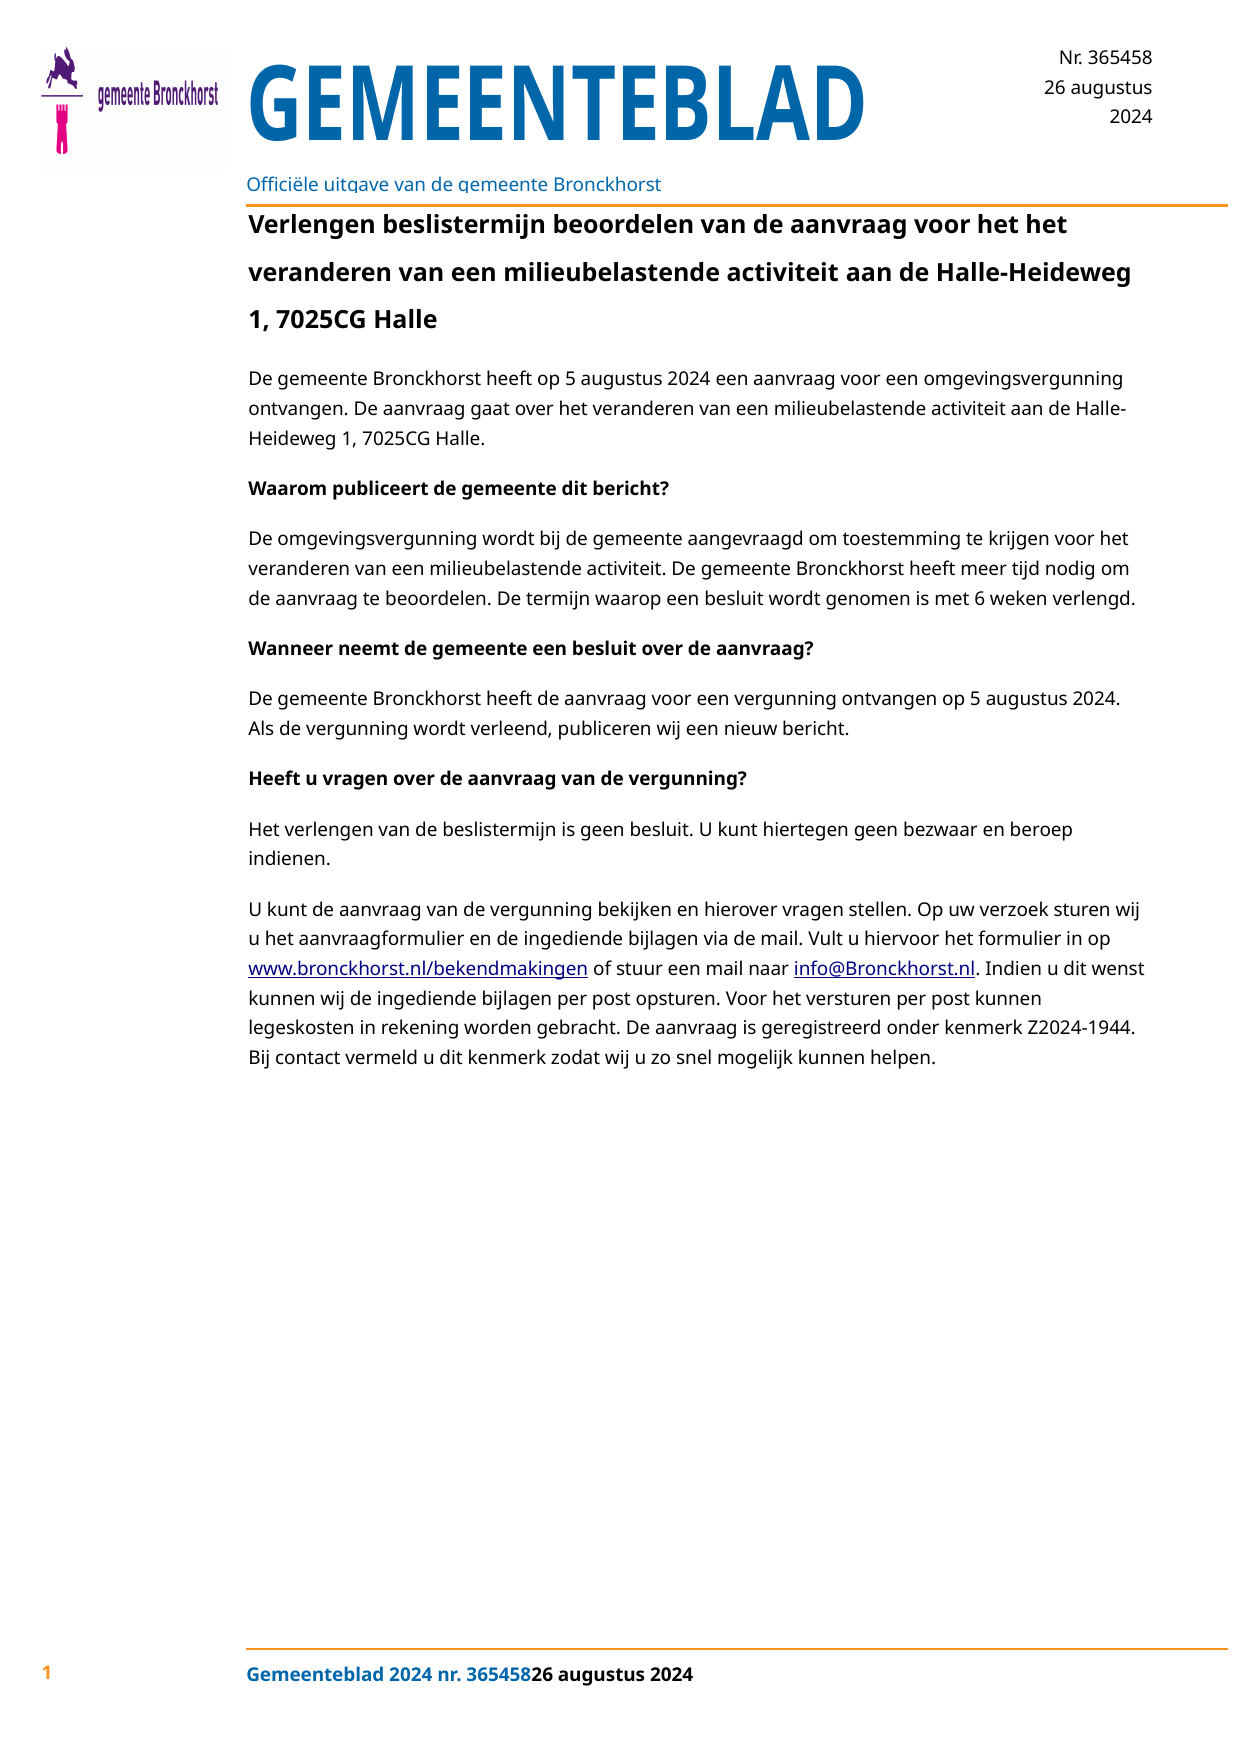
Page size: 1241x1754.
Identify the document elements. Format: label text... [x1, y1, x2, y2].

text Het verlengen van de beslistermijn is geen besluit. U kunt hiertegen geen bezwaar en beroep indienen. [248, 816, 1152, 871]
text U kunt de aanvraag van de vergunning bekijken en hierover vragen stellen. Op uw verzoek sturen wij u het aanvraagformulier en de ingediende bijlagen via de mail. Vult u hiervoor het formulier in op www.bronckhorst.nl/bekendmakingen of stuur een mail naar info@Bronckhorst.nl. Indien u dit wenst kunnen wij de ingediende bijlagen per post opsturen. Voor het versturen per post kunnen legeskosten in rekening worden gebracht. De aanvraag is geregistreerd onder kenmerk Z2024-1944. Bij contact vermeld u dit kenmerk zodat wij u zo snel mogelijk kunnen helpen. [248, 896, 1152, 1069]
text Wanneer neemt de gemeente een besluit over de aanvraag? [248, 635, 1152, 661]
text De omgevingsvergunning wordt bij de gemeente aangevraagd om toestemming te krijgen voor het veranderen van een milieubelastende activiteit. De gemeente Bronckhorst heeft meer tijd nodig om de aanvraag te beoordelen. De termijn waarop een besluit wordt genomen is met 6 weken verlengd. [248, 526, 1152, 610]
text De gemeente Bronckhorst heeft op 5 augustus 2024 een aanvraag voor een omgevingsvergunning ontvangen. De aanvraag gaat over het veranderen van een milieubelastende activiteit aan de Halle-Heideweg 1, 7025CG Halle. [248, 366, 1152, 450]
text Verlengen beslistermijn beoordelen van de aanvraag voor het het veranderen van een milieubelastende activiteit aan de Halle-Heideweg 1, 7025CG Halle [248, 207, 1152, 336]
text Waarom publiceert de gemeente dit bericht? [248, 475, 1152, 501]
text Heeft u vragen over de aanvraag van de vergunning? [248, 766, 1152, 791]
text De gemeente Bronckhorst heeft de aanvraag voor een vergunning ontvangen op 5 augustus 2024. Als de vergunning wordt verleend, publiceren wij een nieuw bericht. [248, 686, 1152, 741]
picture [41, 47, 231, 172]
